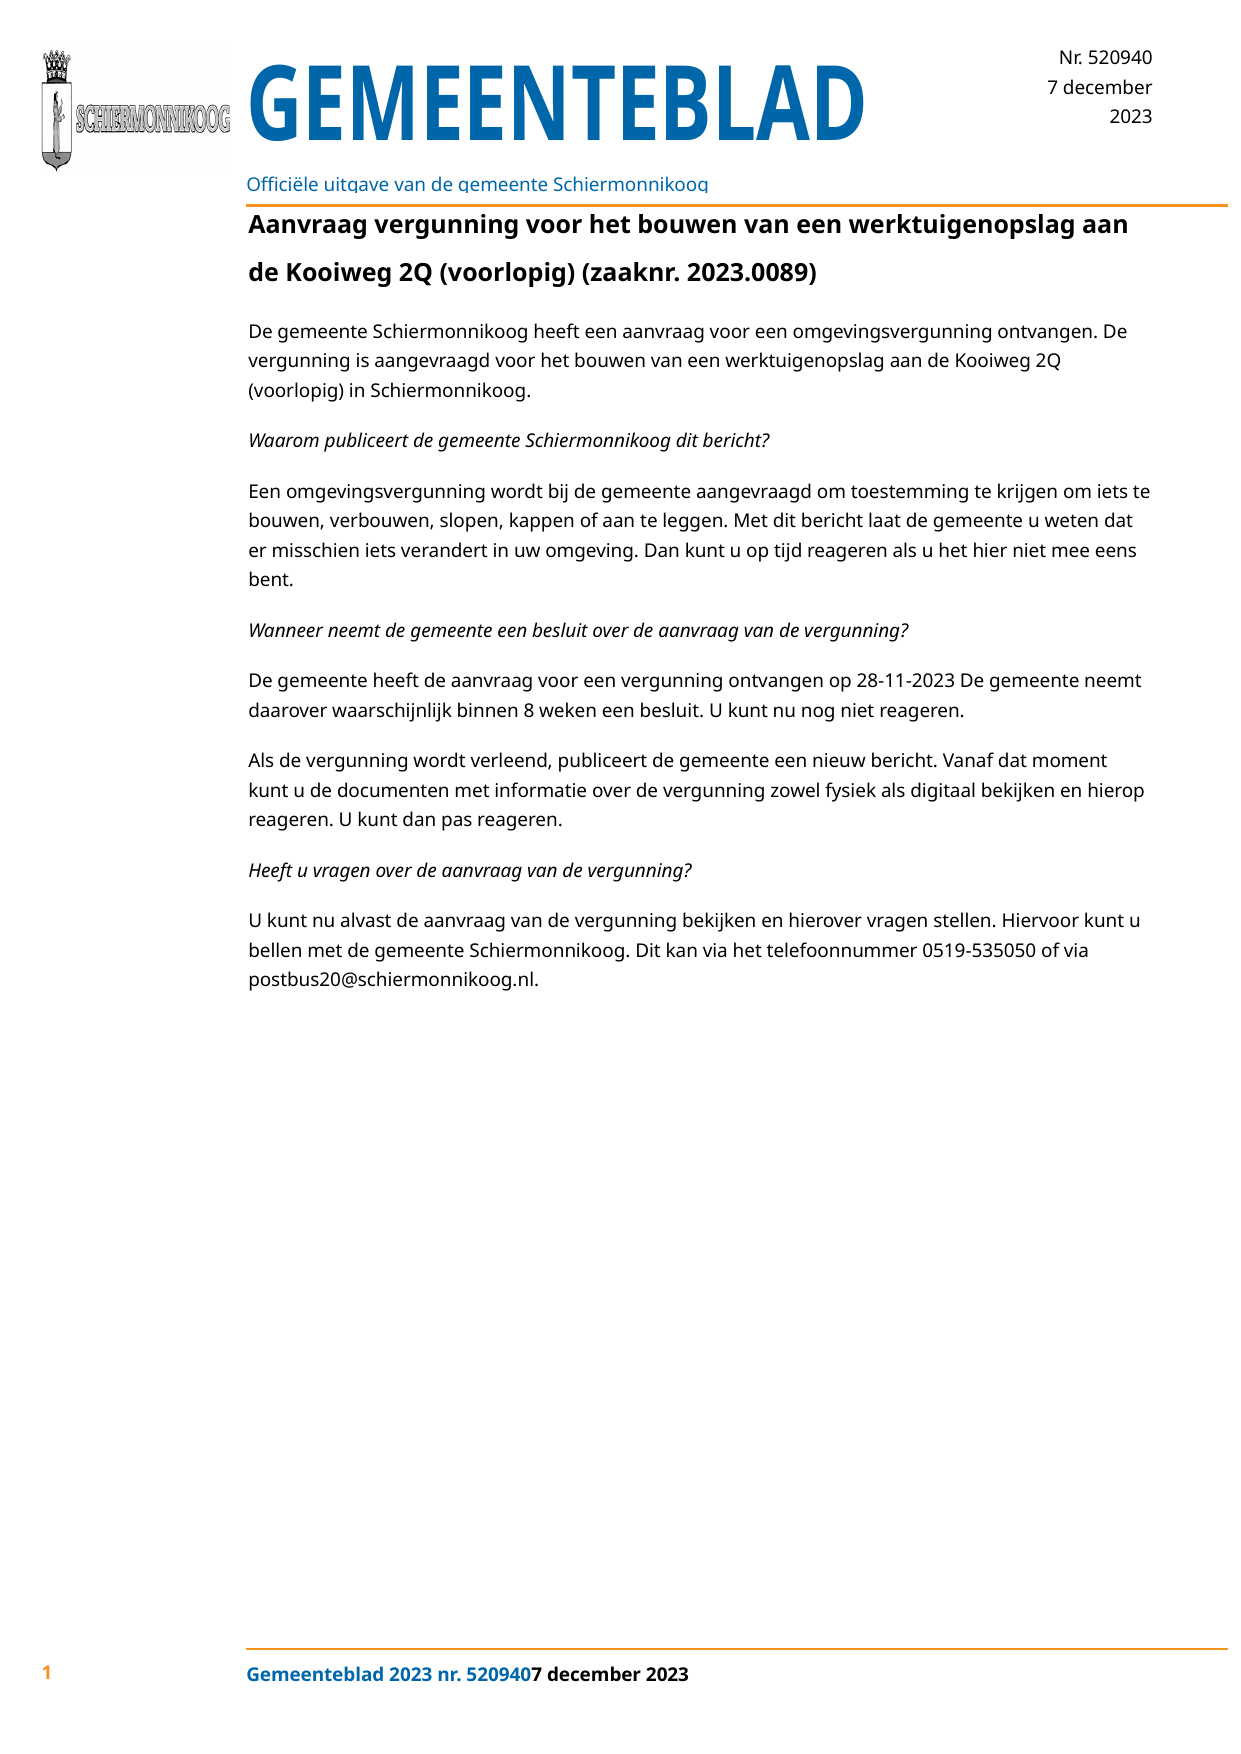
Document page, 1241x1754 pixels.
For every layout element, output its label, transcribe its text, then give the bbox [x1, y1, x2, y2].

text Een omgevingsvergunning wordt bij de gemeente aangevraagd om toestemming te krijgen om iets te bouwen, verbouwen, slopen, kappen of aan te leggen. Met dit bericht laat de gemeente u weten dat er misschien iets verandert in uw omgeving. Dan kunt u op tijd reageren als u het hier niet mee eens bent. [248, 478, 1152, 592]
text Wanneer neemt de gemeente een besluit over de aanvraag van de vergunning? [248, 617, 1152, 643]
text Heeft u vragen over de aanvraag van de vergunning? [248, 857, 1152, 883]
text De gemeente Schiermonnikoog heeft een aanvraag voor een omgevingsvergunning ontvangen. De vergunning is aangevraagd voor het bouwen van een werktuigenopslag aan de Kooiweg 2Q (voorlopig) in Schiermonnikoog. [248, 318, 1152, 403]
text Waarom publiceert de gemeente Schiermonnikoog dit bericht? [248, 427, 1152, 453]
text De gemeente heeft de aanvraag voor een vergunning ontvangen op 28-11-2023 De gemeente neemt daarover waarschijnlijk binnen 8 weken een besluit. U kunt nu nog niet reageren. [248, 667, 1152, 723]
text Aanvraag vergunning voor het bouwen van een werktuigenopslag aan de Kooiweg 2Q (voorlopig) (zaaknr. 2023.0089) [248, 207, 1152, 288]
text U kunt nu alvast de aanvraag van de vergunning bekijken en hierover vragen stellen. Hiervoor kunt u bellen met de gemeente Schiermonnikoog. Dit kan via het telefoonnummer 0519-535050 of via postbus20@schiermonnikoog.nl. [248, 907, 1152, 992]
text Als de vergunning wordt verleend, publiceert de gemeente een nieuw bericht. Vanaf dat moment kunt u de documenten met informatie over de vergunning zowel fysiek als digitaal bekijken en hierop reageren. U kunt dan pas reageren. [248, 747, 1152, 832]
picture [41, 47, 231, 172]
